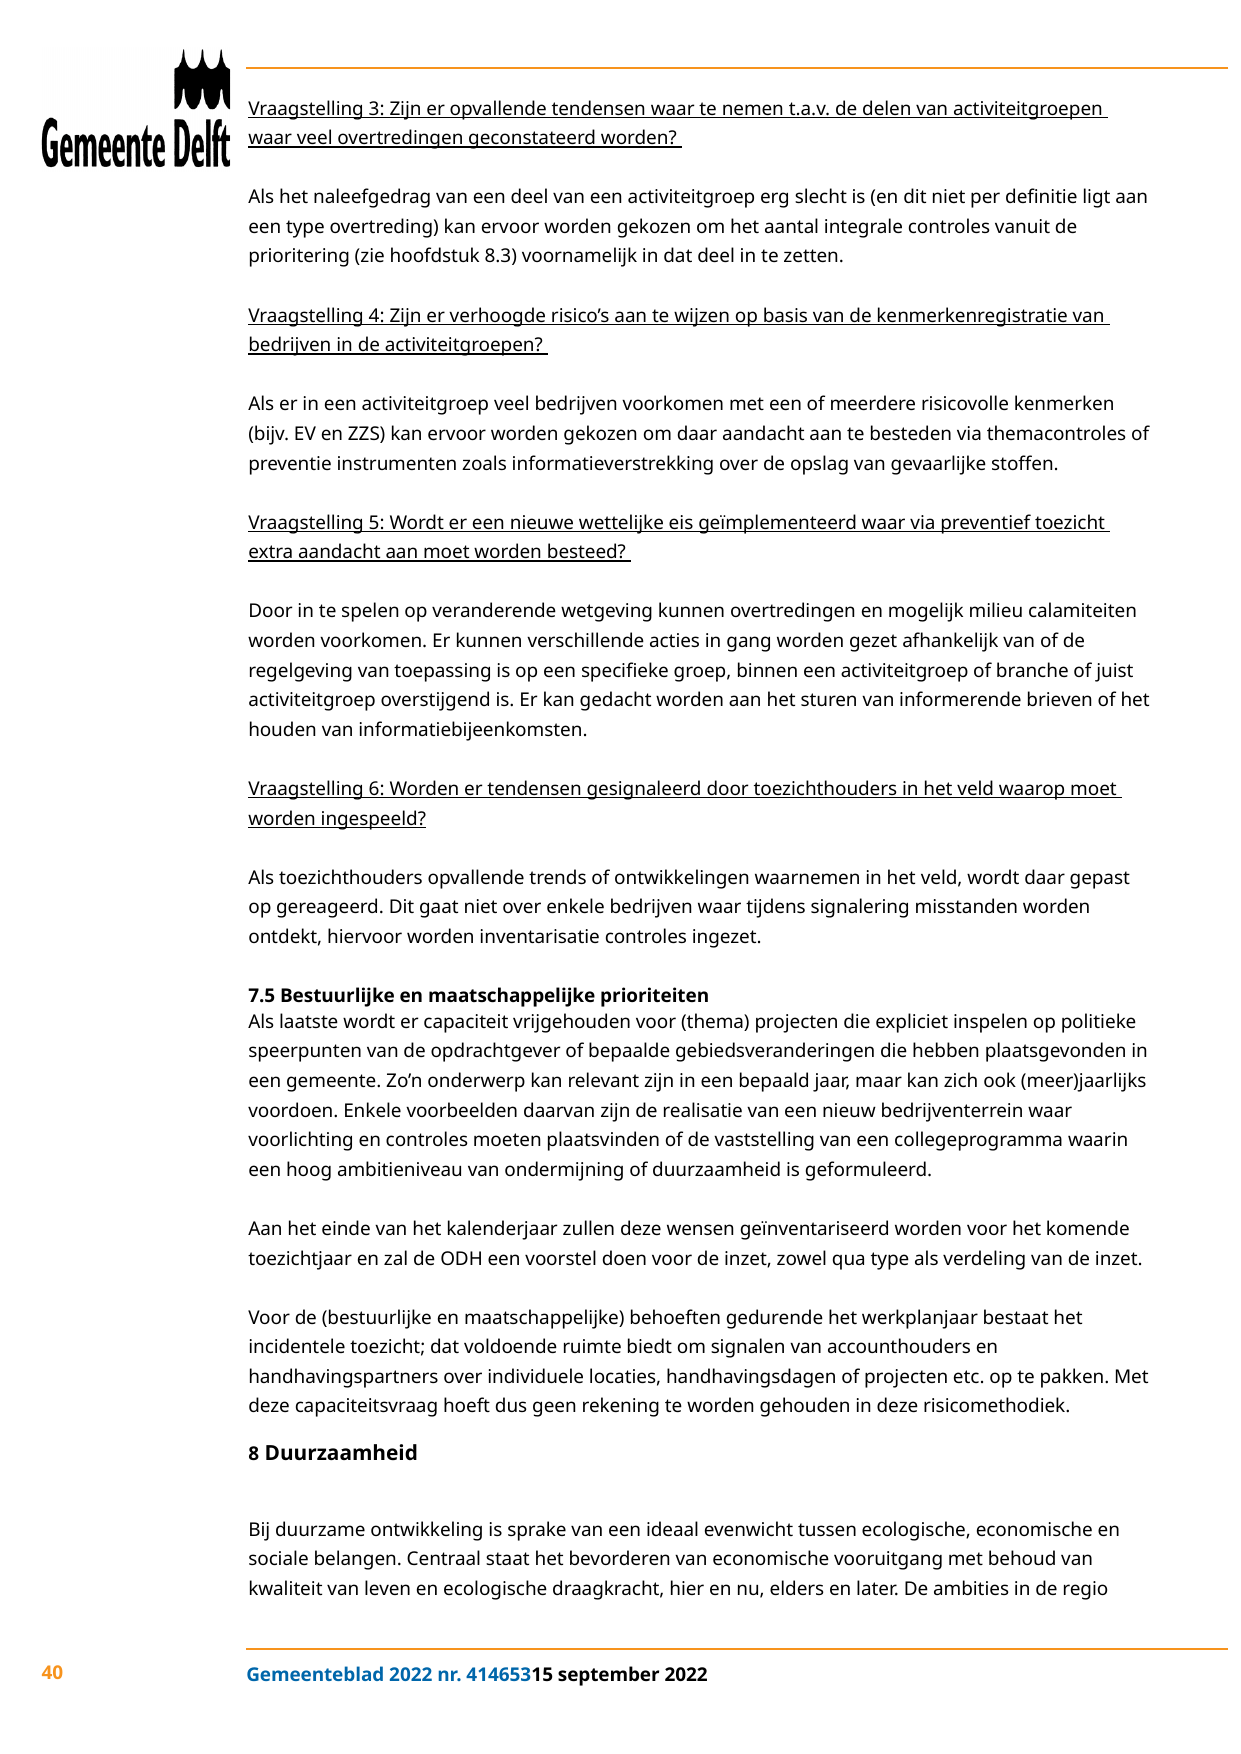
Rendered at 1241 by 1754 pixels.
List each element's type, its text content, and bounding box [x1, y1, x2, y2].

text Vraagstelling 3: Zijn er opvallende tendensen waar te nemen t.a.v. de delen van activiteitgroepen waar veel overtredingen geconstateerd worden? [248, 95, 1152, 150]
picture [41, 47, 231, 172]
text 8 Duurzaamheid [248, 1438, 1152, 1467]
text Als toezichthouders opvallende trends of ontwikkelingen waarnemen in het veld, wordt daar gepast op gereageerd. Dit gaat niet over enkele bedrijven waar tijdens signalering misstanden worden ontdekt, hiervoor worden inventarisatie controles ingezet. [248, 864, 1152, 949]
text Door in te spelen op veranderende wetgeving kunnen overtredingen en mogelijk milieu calamiteiten worden voorkomen. Er kunnen verschillende acties in gang worden gezet afhankelijk van of de regelgeving van toepassing is op een specifieke groep, binnen een activiteitgroep of branche of juist activiteitgroep overstijgend is. Er kan gedacht worden aan het sturen van informerende brieven of het houden van informatiebijeenkomsten. [248, 598, 1152, 742]
text Vraagstelling 6: Worden er tendensen gesignaleerd door toezichthouders in het veld waarop moet worden ingespeeld? [248, 775, 1152, 831]
text Bij duurzame ontwikkeling is sprake van een ideaal evenwicht tussen ecologische, economische en sociale belangen. Centraal staat het bevorderen van economische vooruitgang met behoud van kwaliteit van leven en ecologische draagkracht, hier en nu, elders en later. De ambities in de regio [248, 1516, 1152, 1601]
text Als het naleefgedrag van een deel van een activiteitgroep erg slecht is (en dit niet per definitie ligt aan een type overtreding) kan ervoor worden gekozen om het aantal integrale controles vanuit de prioritering (zie hoofdstuk 8.3) voornamelijk in dat deel in te zetten. [248, 183, 1152, 268]
text Aan het einde van het kalenderjaar zullen deze wensen geïnventariseerd worden voor het komende toezichtjaar en zal de ODH een voorstel doen voor de inzet, zowel qua type als verdeling van de inzet. [248, 1215, 1152, 1270]
text 7.5 Bestuurlijke en maatschappelijke prioriteiten [248, 982, 1152, 1008]
text Voor de (bestuurlijke en maatschappelijke) behoeften gedurende het werkplanjaar bestaat het incidentele toezicht; dat voldoende ruimte biedt om signalen van accounthouders en handhavingspartners over individuele locaties, handhavingsdagen of projecten etc. op te pakken. Met deze capaciteitsvraag hoeft dus geen rekening te worden gehouden in deze risicomethodiek. [248, 1304, 1152, 1418]
text Als laatste wordt er capaciteit vrijgehouden voor (thema) projecten die expliciet inspelen op politieke speerpunten van de opdrachtgever of bepaalde gebiedsveranderingen die hebben plaatsgevonden in een gemeente. Zo’n onderwerp kan relevant zijn in een bepaald jaar, maar kan zich ook (meer)jaarlijks voordoen. Enkele voorbeelden daarvan zijn de realisatie van een nieuw bedrijventerrein waar voorlichting en controles moeten plaatsvinden of de vaststelling van een collegeprogramma waarin een hoog ambitieniveau van ondermijning of duurzaamheid is geformuleerd. [248, 1008, 1152, 1182]
text Als er in een activiteitgroep veel bedrijven voorkomen met een of meerdere risicovolle kenmerken (bijv. EV en ZZS) kan ervoor worden gekozen om daar aandacht aan te besteden via themacontroles of preventie instrumenten zoals informatieverstrekking over de opslag van gevaarlijke stoffen. [248, 391, 1152, 476]
text Vraagstelling 5: Wordt er een nieuwe wettelijke eis geïmplementeerd waar via preventief toezicht extra aandacht aan moet worden besteed? [248, 509, 1152, 564]
text Vraagstelling 4: Zijn er verhoogde risico’s aan te wijzen op basis van de kenmerkenregistratie van bedrijven in de activiteitgroepen? [248, 302, 1152, 357]
